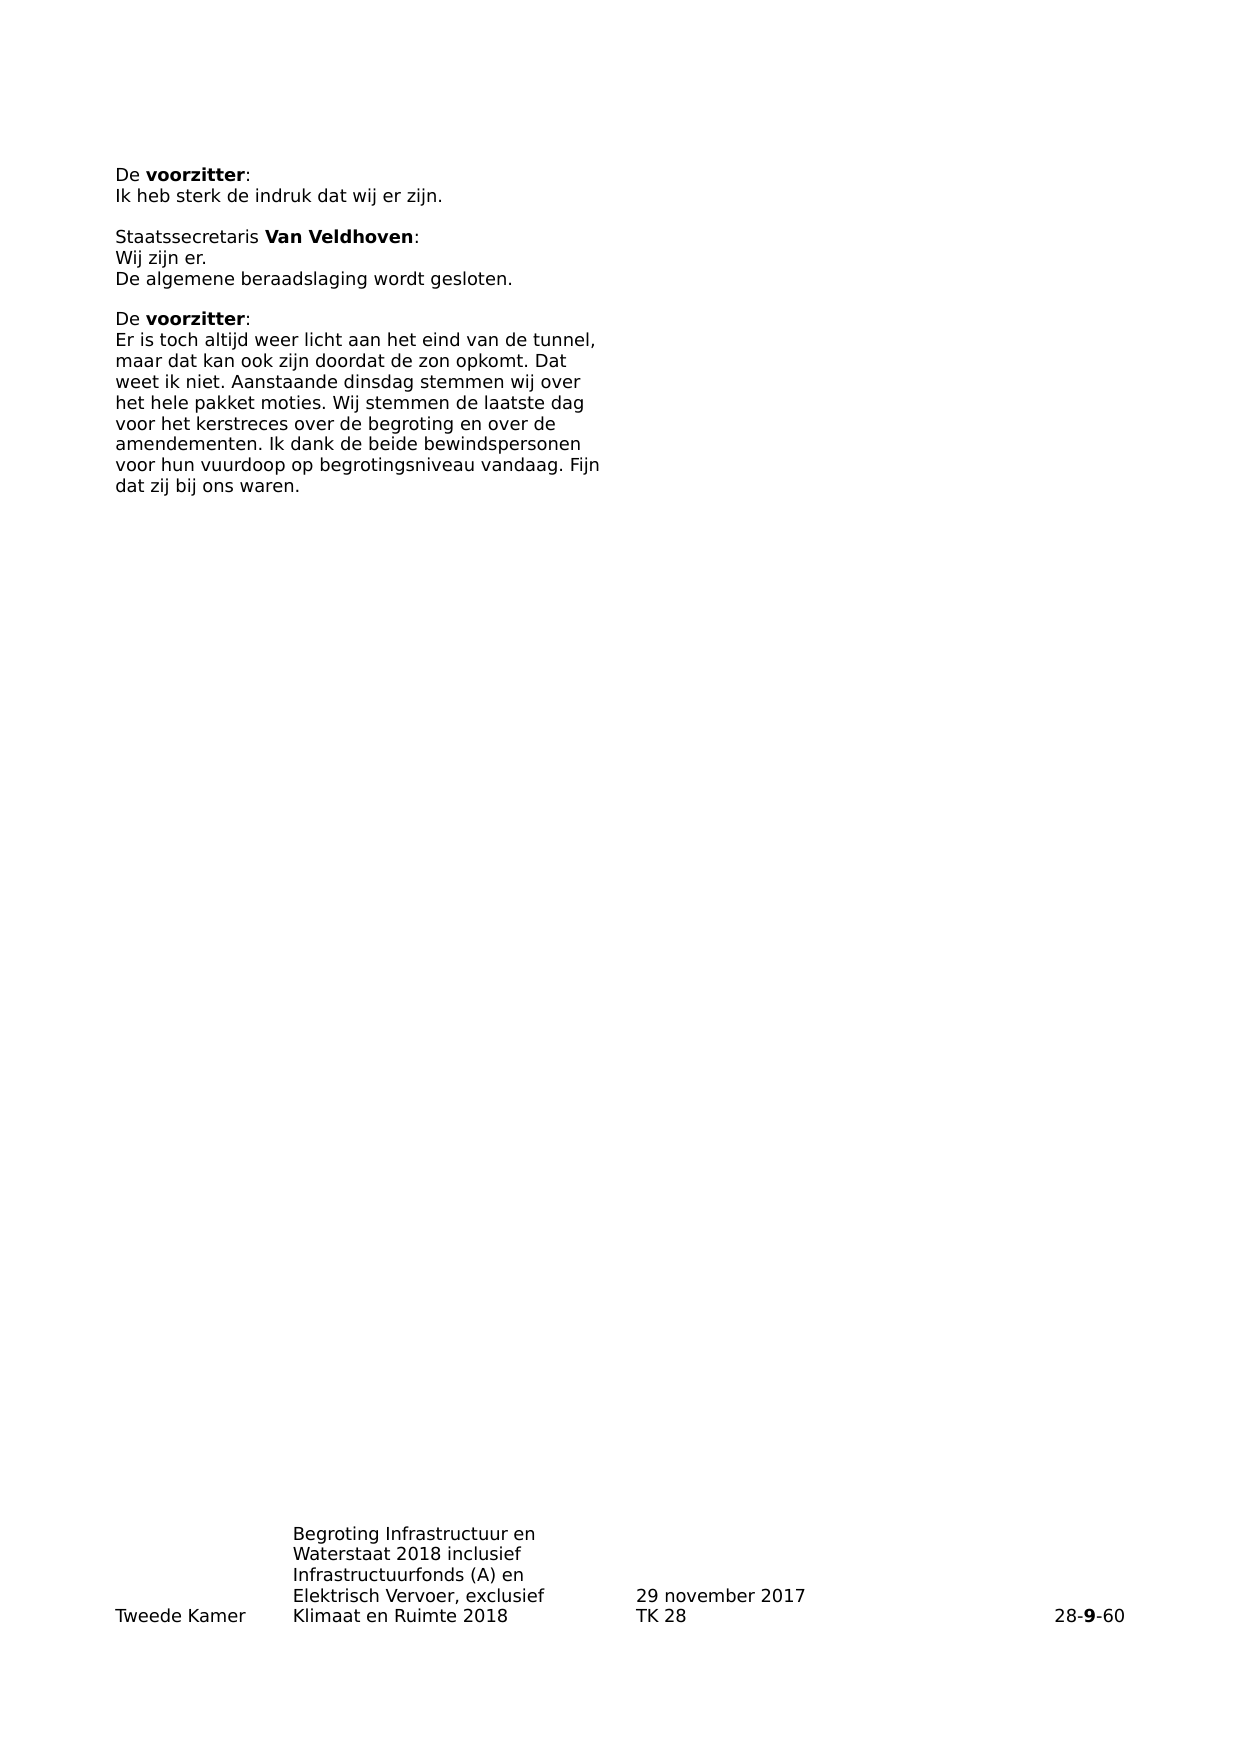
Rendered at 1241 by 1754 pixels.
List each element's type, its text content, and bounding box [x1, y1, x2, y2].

text Wij zijn er. [115, 248, 605, 268]
text Staatssecretaris Van Veldhoven: [115, 227, 605, 248]
text Ik heb sterk de indruk dat wij er zijn. [115, 186, 605, 207]
text De voorzitter: [115, 309, 605, 330]
text De algemene beraadslaging wordt gesloten. [115, 268, 605, 289]
text De voorzitter: [115, 165, 605, 186]
text Er is toch altijd weer licht aan het eind van de tunnel, maar dat kan ook zijn doordat de zon opkomt. Dat weet ik niet. Aanstaande dinsdag stemmen wij over het hele pakket moties. Wij stemmen de laatste dag voor het kerstreces over de begroting en over de amendementen. Ik dank de beide bewindspersonen voor hun vuurdoop op begrotingsniveau vandaag. Fijn dat zij bij ons waren. [115, 330, 605, 497]
